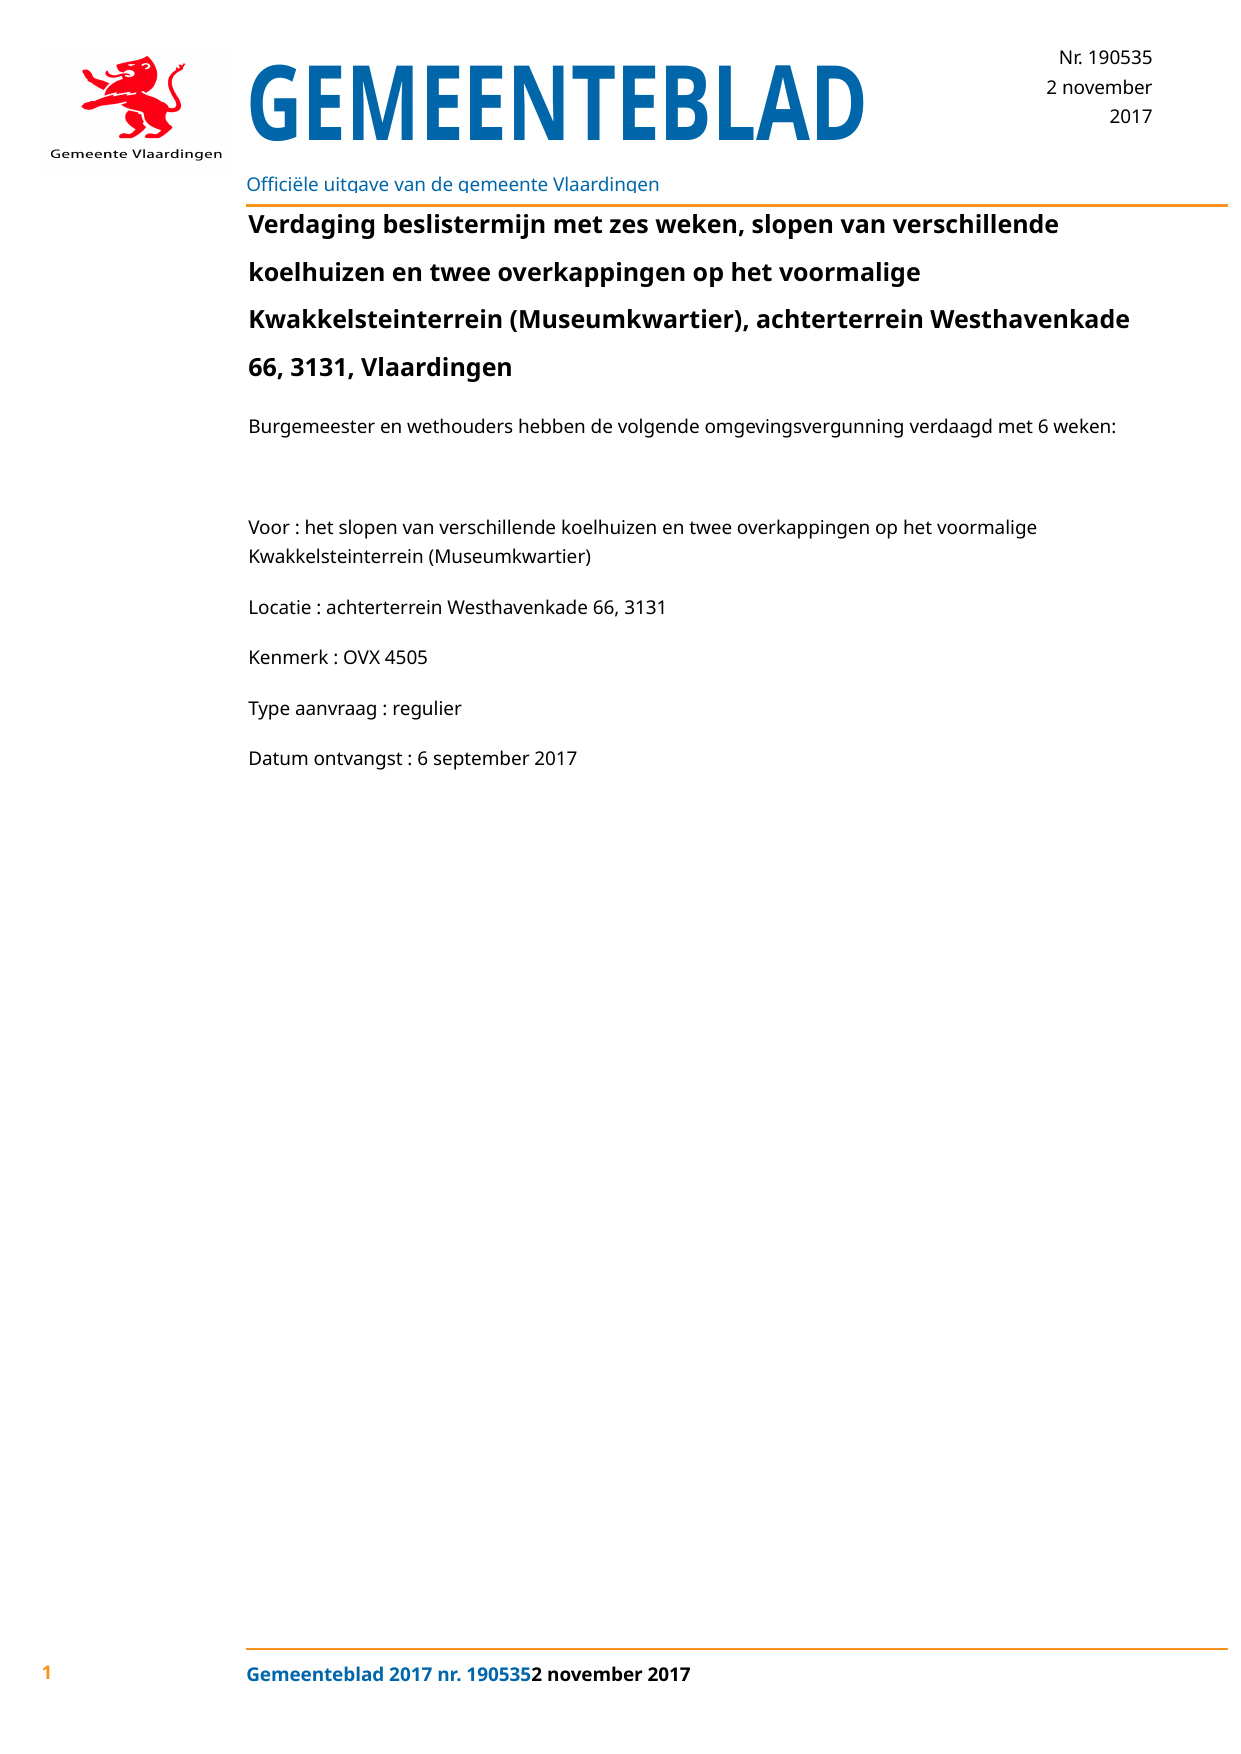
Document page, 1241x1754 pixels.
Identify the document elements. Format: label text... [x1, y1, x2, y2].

text Datum ontvangst : 6 september 2017 [248, 745, 1152, 771]
text Kenmerk : OVX 4505 [248, 644, 1152, 670]
text Verdaging beslistermijn met zes weken, slopen van verschillende koelhuizen en twee overkappingen op het voormalige Kwakkelsteinterrein (Museumkwartier), achterterrein Westhavenkade 66, 3131, Vlaardingen [248, 207, 1152, 384]
text Voor : het slopen van verschillende koelhuizen en twee overkappingen op het voormalige Kwakkelsteinterrein (Museumkwartier) [248, 514, 1152, 569]
text Burgemeester en wethouders hebben de volgende omgevingsvergunning verdaagd met 6 weken: [248, 413, 1152, 439]
picture [41, 47, 231, 172]
text Locatie : achterterrein Westhavenkade 66, 3131 [248, 594, 1152, 620]
text Type aanvraag : regulier [248, 695, 1152, 721]
